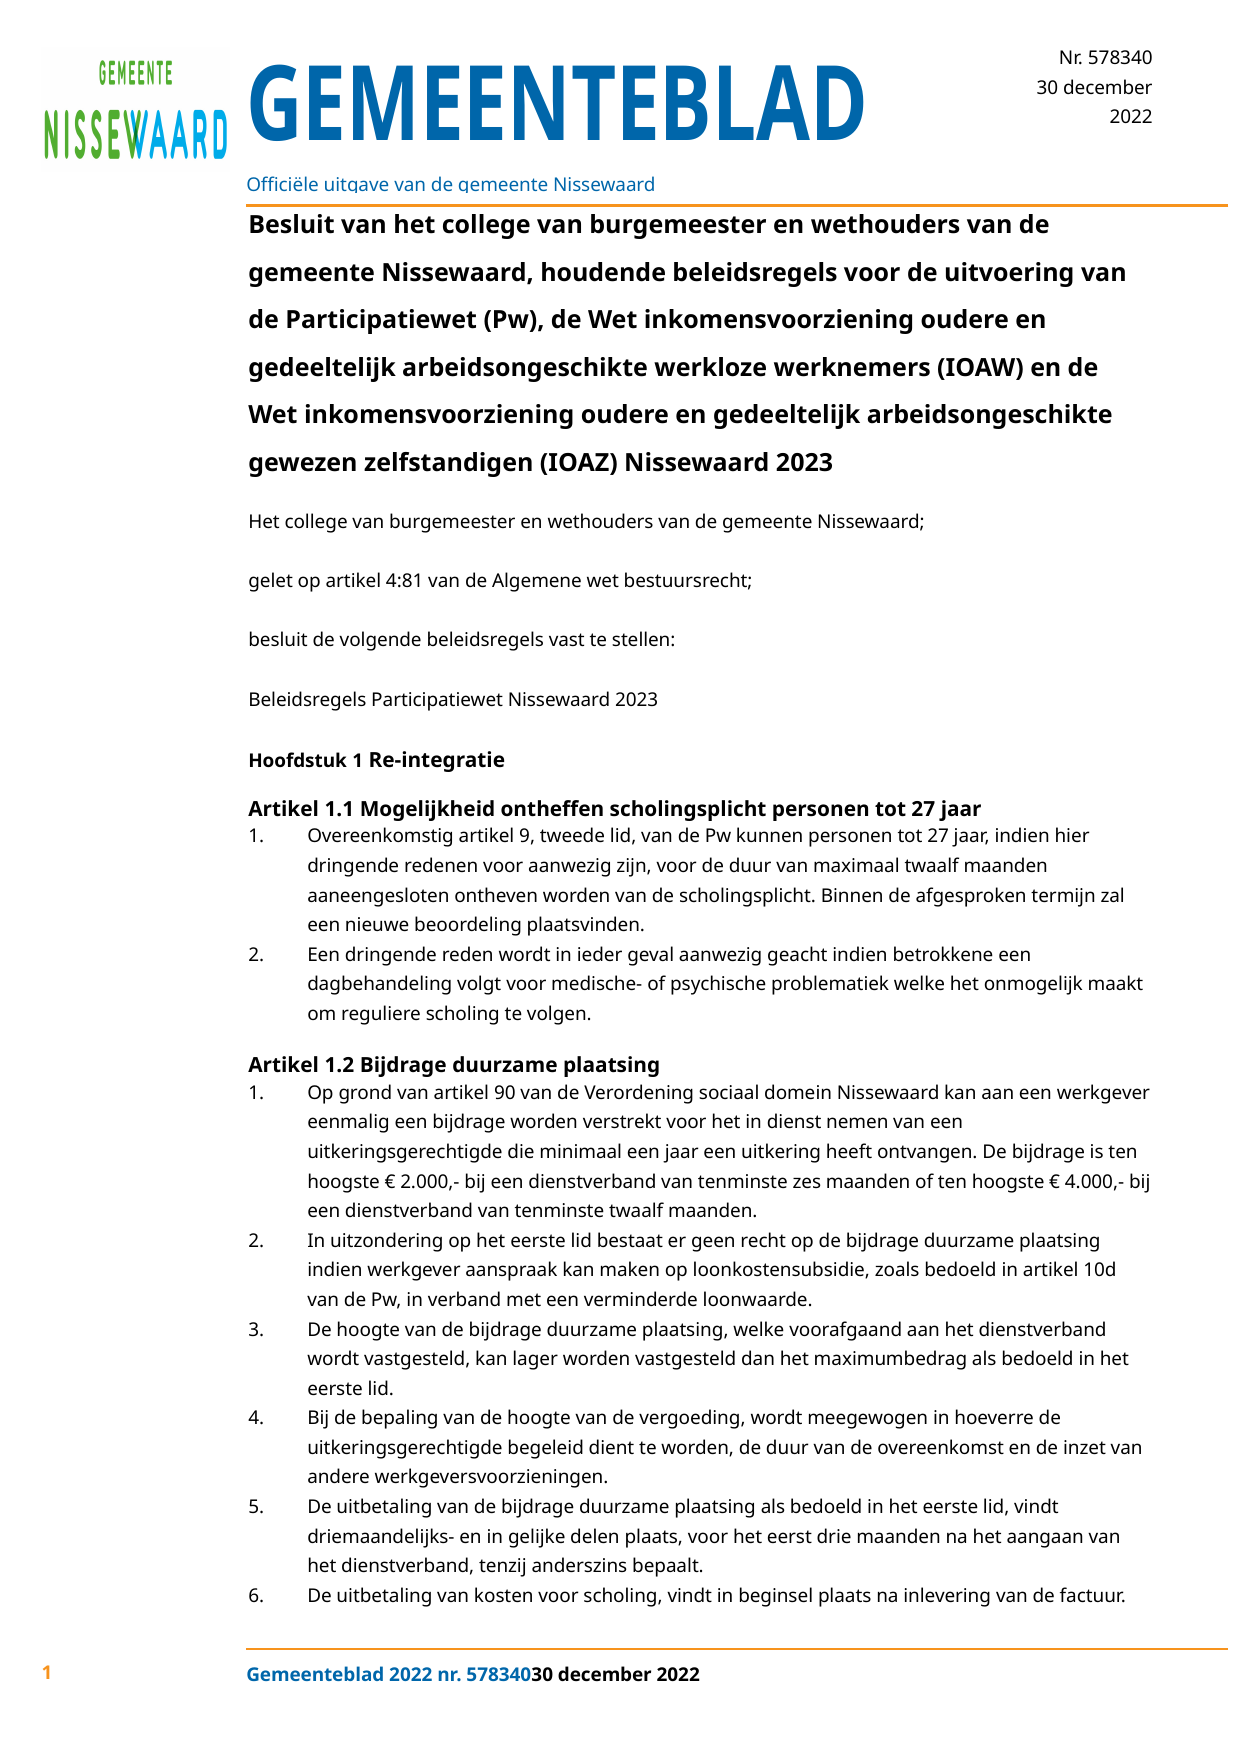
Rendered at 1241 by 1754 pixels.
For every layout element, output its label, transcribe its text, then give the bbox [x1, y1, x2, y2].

list Overeenkomstig artikel 9, tweede lid, van de Pw kunnen personen tot 27 jaar, indien hier dringende redenen voor aanwezig zijn, voor de duur van maximaal twaalf maanden aaneengesloten ontheven worden van de scholingsplicht. Binnen de afgesproken termijn zal een nieuwe beoordeling plaatsvinden. [248, 823, 1152, 937]
text Het college van burgemeester en wethouders van de gemeente Nissewaard; [248, 508, 1152, 534]
list De hoogte van de bijdrage duurzame plaatsing, welke voorafgaand aan het dienstverband wordt vastgesteld, kan lager worden vastgesteld dan het maximumbedrag als bedoeld in het eerste lid. [248, 1316, 1152, 1401]
text Hoofdstuk 1 Re-integratie [248, 745, 1152, 773]
list Op grond van artikel 90 van de Verordening sociaal domein Nissewaard kan aan een werkgever eenmalig een bijdrage worden verstrekt voor het in dienst nemen van een uitkeringsgerechtigde die minimaal een jaar een uitkering heeft ontvangen. De bijdrage is ten hoogste € 2.000,- bij een dienstverband van tenminste zes maanden of ten hoogste € 4.000,- bij een dienstverband van tenminste twaalf maanden. [248, 1079, 1152, 1223]
picture [41, 47, 231, 172]
list In uitzondering op het eerste lid bestaat er geen recht op de bijdrage duurzame plaatsing indien werkgever aanspraak kan maken op loonkostensubsidie, zoals bedoeld in artikel 10d van de Pw, in verband met een verminderde loonwaarde. [248, 1227, 1152, 1312]
text besluit de volgende beleidsregels vast te stellen: [248, 627, 1152, 652]
text Beleidsregels Participatiewet Nissewaard 2023 [248, 686, 1152, 712]
text Artikel 1.2 Bijdrage duurzame plaatsing [248, 1051, 1152, 1079]
text gelet op artikel 4:81 van de Algemene wet bestuursrecht; [248, 567, 1152, 593]
text Artikel 1.1 Mogelijkheid ontheffen scholingsplicht personen tot 27 jaar [248, 794, 1152, 823]
list De uitbetaling van de bijdrage duurzame plaatsing als bedoeld in het eerste lid, vindt driemaandelijks- en in gelijke delen plaats, voor het eerst drie maanden na het aangaan van het dienstverband, tenzij anderszins bepaalt. [248, 1493, 1152, 1578]
text Besluit van het college van burgemeester en wethouders van de gemeente Nissewaard, houdende beleidsregels voor de uitvoering van de Participatiewet (Pw), de Wet inkomensvoorziening oudere en gedeeltelijk arbeidsongeschikte werkloze werknemers (IOAW) en de Wet inkomensvoorziening oudere en gedeeltelijk arbeidsongeschikte gewezen zelfstandigen (IOAZ) Nissewaard 2023 [248, 207, 1152, 479]
list Bij de bepaling van de hoogte van de vergoeding, wordt meegewogen in hoeverre de uitkeringsgerechtigde begeleid dient te worden, de duur van de overeenkomst en de inzet van andere werkgeversvoorzieningen. [248, 1404, 1152, 1489]
list Een dringende reden wordt in ieder geval aanwezig geacht indien betrokkene een dagbehandeling volgt voor medische- of psychische problematiek welke het onmogelijk maakt om reguliere scholing te volgen. [248, 941, 1152, 1026]
list De uitbetaling van kosten voor scholing, vindt in beginsel plaats na inlevering van de factuur. [248, 1582, 1152, 1608]
